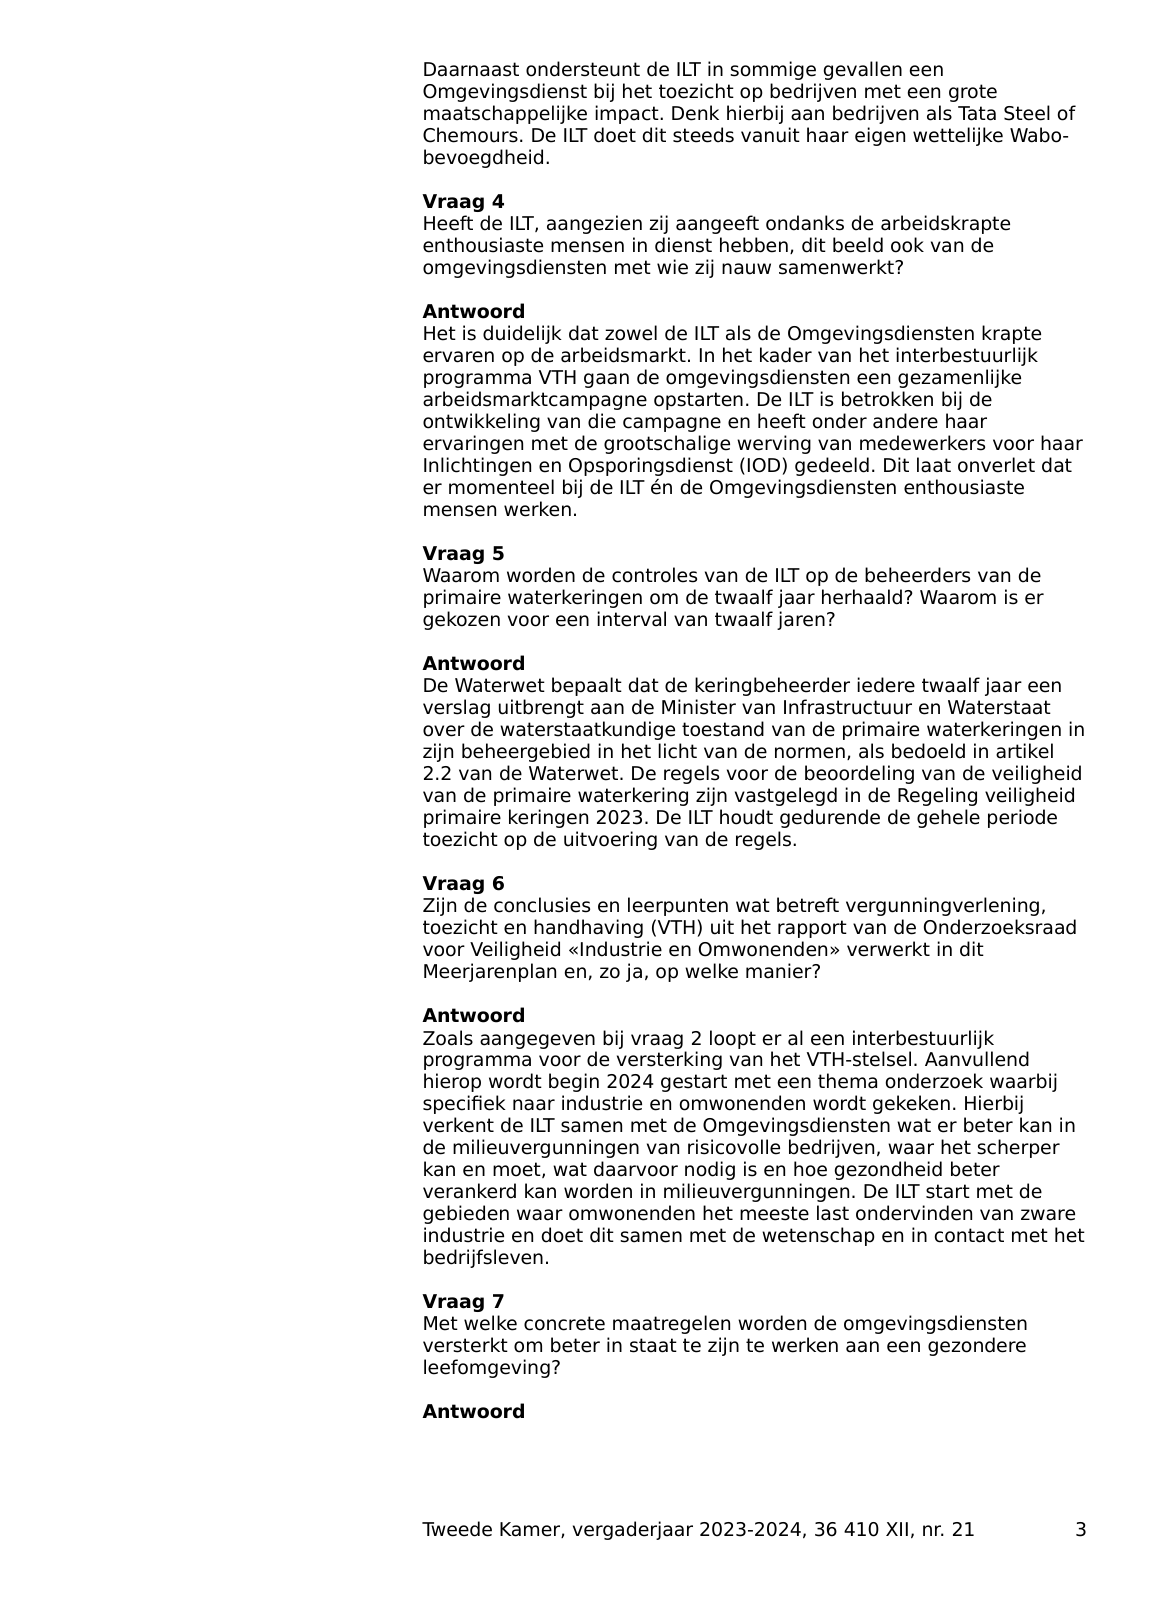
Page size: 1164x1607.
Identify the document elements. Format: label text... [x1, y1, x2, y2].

text Antwoord [422, 1401, 1087, 1423]
text Vraag 7 [422, 1291, 1087, 1313]
text Heeft de ILT, aangezien zij aangeeft ondanks de arbeidskrapte enthousiaste mensen in dienst hebben, dit beeld ook van de omgevingsdiensten met wie zij nauw samenwerkt? [422, 213, 1087, 279]
text Vraag 4 [422, 191, 1087, 213]
text Met welke concrete maatregelen worden de omgevingsdiensten versterkt om beter in staat te zijn te werken aan een gezondere leefomgeving? [422, 1313, 1087, 1379]
text Het is duidelijk dat zowel de ILT als de Omgevingsdiensten krapte ervaren op de arbeidsmarkt. In het kader van het interbestuurlijk programma VTH gaan de omgevingsdiensten een gezamenlijke arbeidsmarktcampagne opstarten. De ILT is betrokken bij de ontwikkeling van die campagne en heeft onder andere haar ervaringen met de grootschalige werving van medewerkers voor haar Inlichtingen en Opsporingsdienst (IOD) gedeeld. Dit laat onverlet dat er momenteel bij de ILT én de Omgevingsdiensten enthousiaste mensen werken. [422, 323, 1087, 521]
text Daarnaast ondersteunt de ILT in sommige gevallen een Omgevingsdienst bij het toezicht op bedrijven met een grote maatschappelijke impact. Denk hierbij aan bedrijven als Tata Steel of Chemours. De ILT doet dit steeds vanuit haar eigen wettelijke Wabo-bevoegdheid. [422, 59, 1087, 169]
text Antwoord [422, 1005, 1087, 1027]
text Antwoord [422, 301, 1087, 323]
text Waarom worden de controles van de ILT op de beheerders van de primaire waterkeringen om de twaalf jaar herhaald? Waarom is er gekozen voor een interval van twaalf jaren? [422, 565, 1087, 631]
text De Waterwet bepaalt dat de keringbeheerder iedere twaalf jaar een verslag uitbrengt aan de Minister van Infrastructuur en Waterstaat over de waterstaatkundige toestand van de primaire waterkeringen in zijn beheergebied in het licht van de normen, als bedoeld in artikel 2.2 van de Waterwet. De regels voor de beoordeling van de veiligheid van de primaire waterkering zijn vastgelegd in de Regeling veiligheid primaire keringen 2023. De ILT houdt gedurende de gehele periode toezicht op de uitvoering van de regels. [422, 675, 1087, 851]
text Vraag 5 [422, 543, 1087, 565]
text Zijn de conclusies en leerpunten wat betreft vergunningverlening, toezicht en handhaving (VTH) uit het rapport van de Onderzoeksraad voor Veiligheid «Industrie en Omwonenden» verwerkt in dit Meerjarenplan en, zo ja, op welke manier? [422, 895, 1087, 983]
text Vraag 6 [422, 873, 1087, 895]
text Antwoord [422, 653, 1087, 675]
text Zoals aangegeven bij vraag 2 loopt er al een interbestuurlijk programma voor de versterking van het VTH-stelsel. Aanvullend hierop wordt begin 2024 gestart met een thema onderzoek waarbij specifiek naar industrie en omwonenden wordt gekeken. Hierbij verkent de ILT samen met de Omgevingsdiensten wat er beter kan in de milieuvergunningen van risicovolle bedrijven, waar het scherper kan en moet, wat daarvoor nodig is en hoe gezondheid beter verankerd kan worden in milieuvergunningen. De ILT start met de gebieden waar omwonenden het meeste last ondervinden van zware industrie en doet dit samen met de wetenschap en in contact met het bedrijfsleven. [422, 1027, 1087, 1269]
